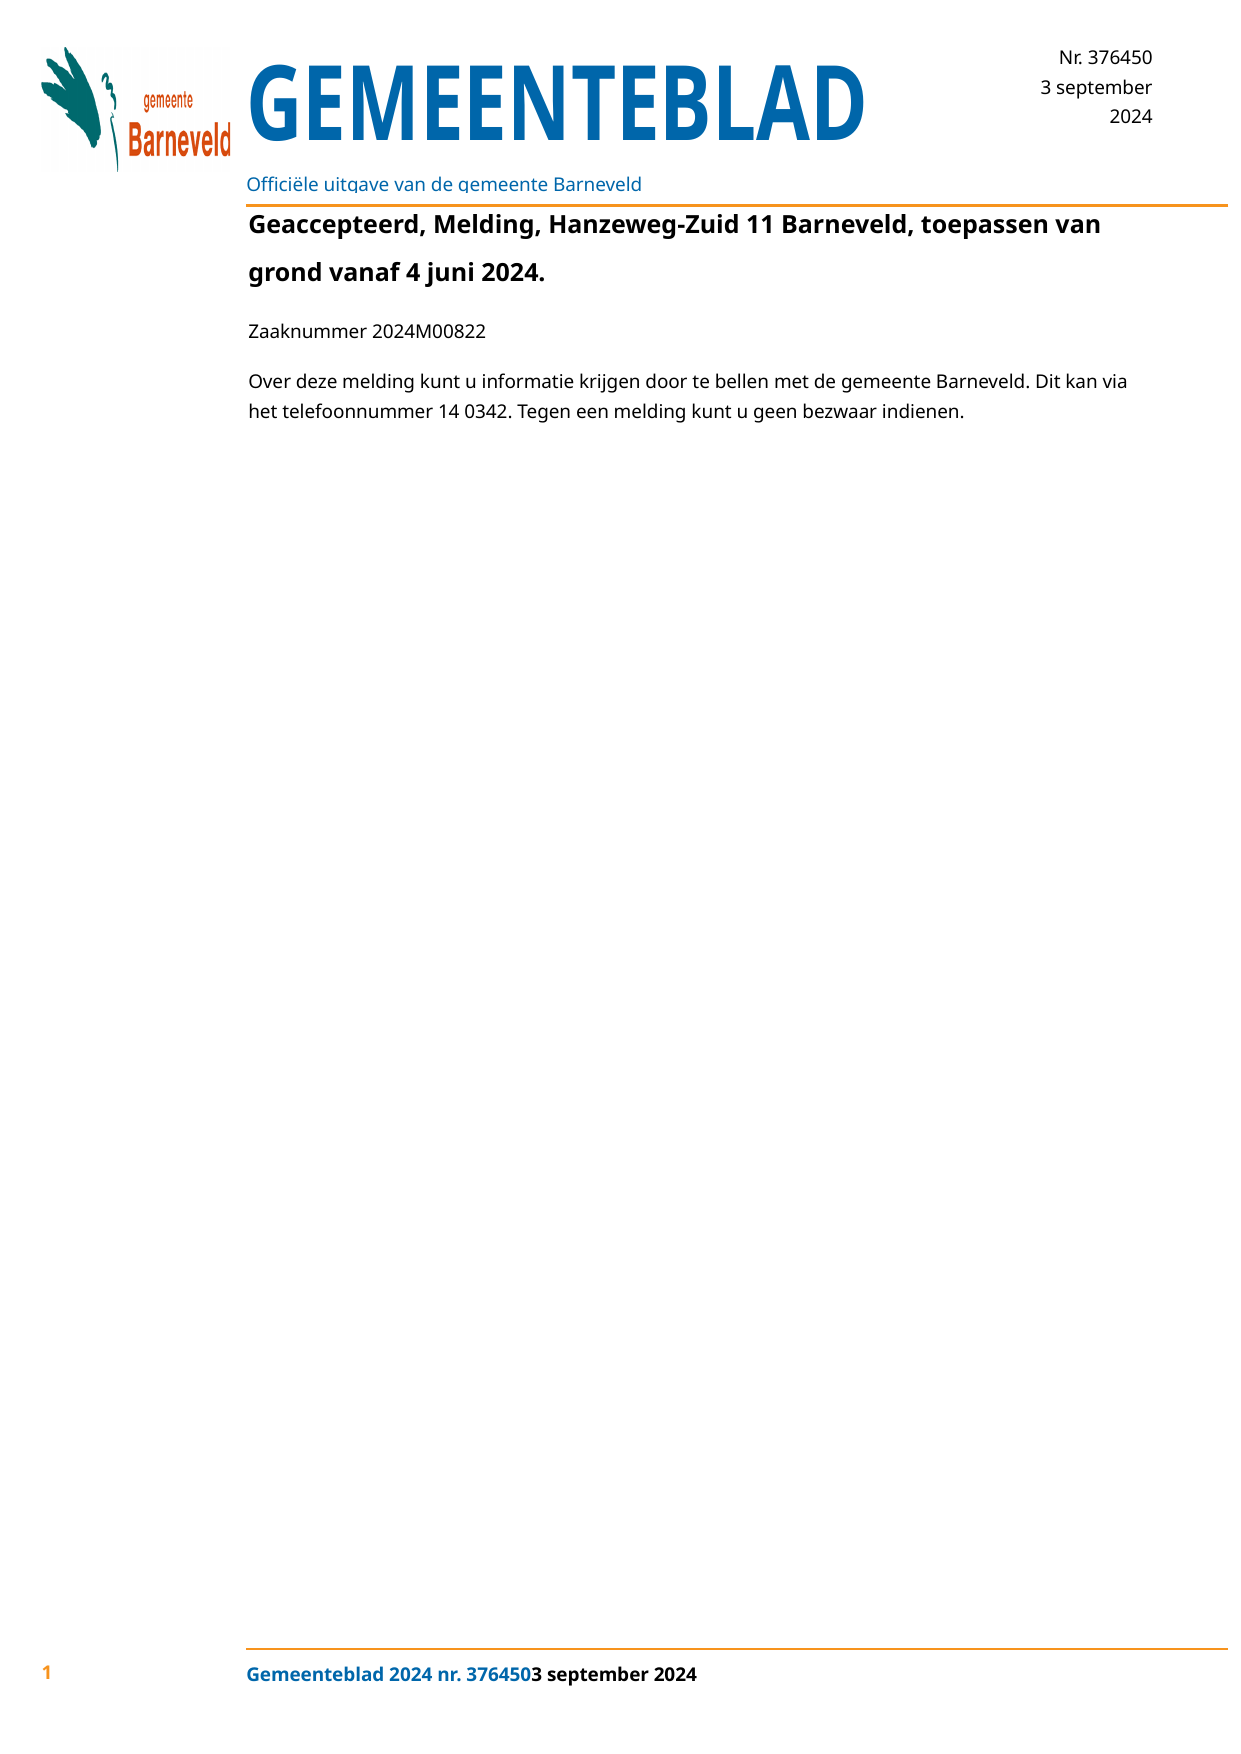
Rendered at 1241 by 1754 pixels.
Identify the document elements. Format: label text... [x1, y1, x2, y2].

text Geaccepteerd, Melding, Hanzeweg-Zuid 11 Barneveld, toepassen van grond vanaf 4 juni 2024. [248, 207, 1152, 288]
text Over deze melding kunt u informatie krijgen door te bellen met de gemeente Barneveld. Dit kan via het telefoonnummer 14 0342. Tegen een melding kunt u geen bezwaar indienen. [248, 368, 1152, 424]
text Zaaknummer 2024M00822 [248, 318, 1152, 344]
picture [41, 47, 231, 172]
